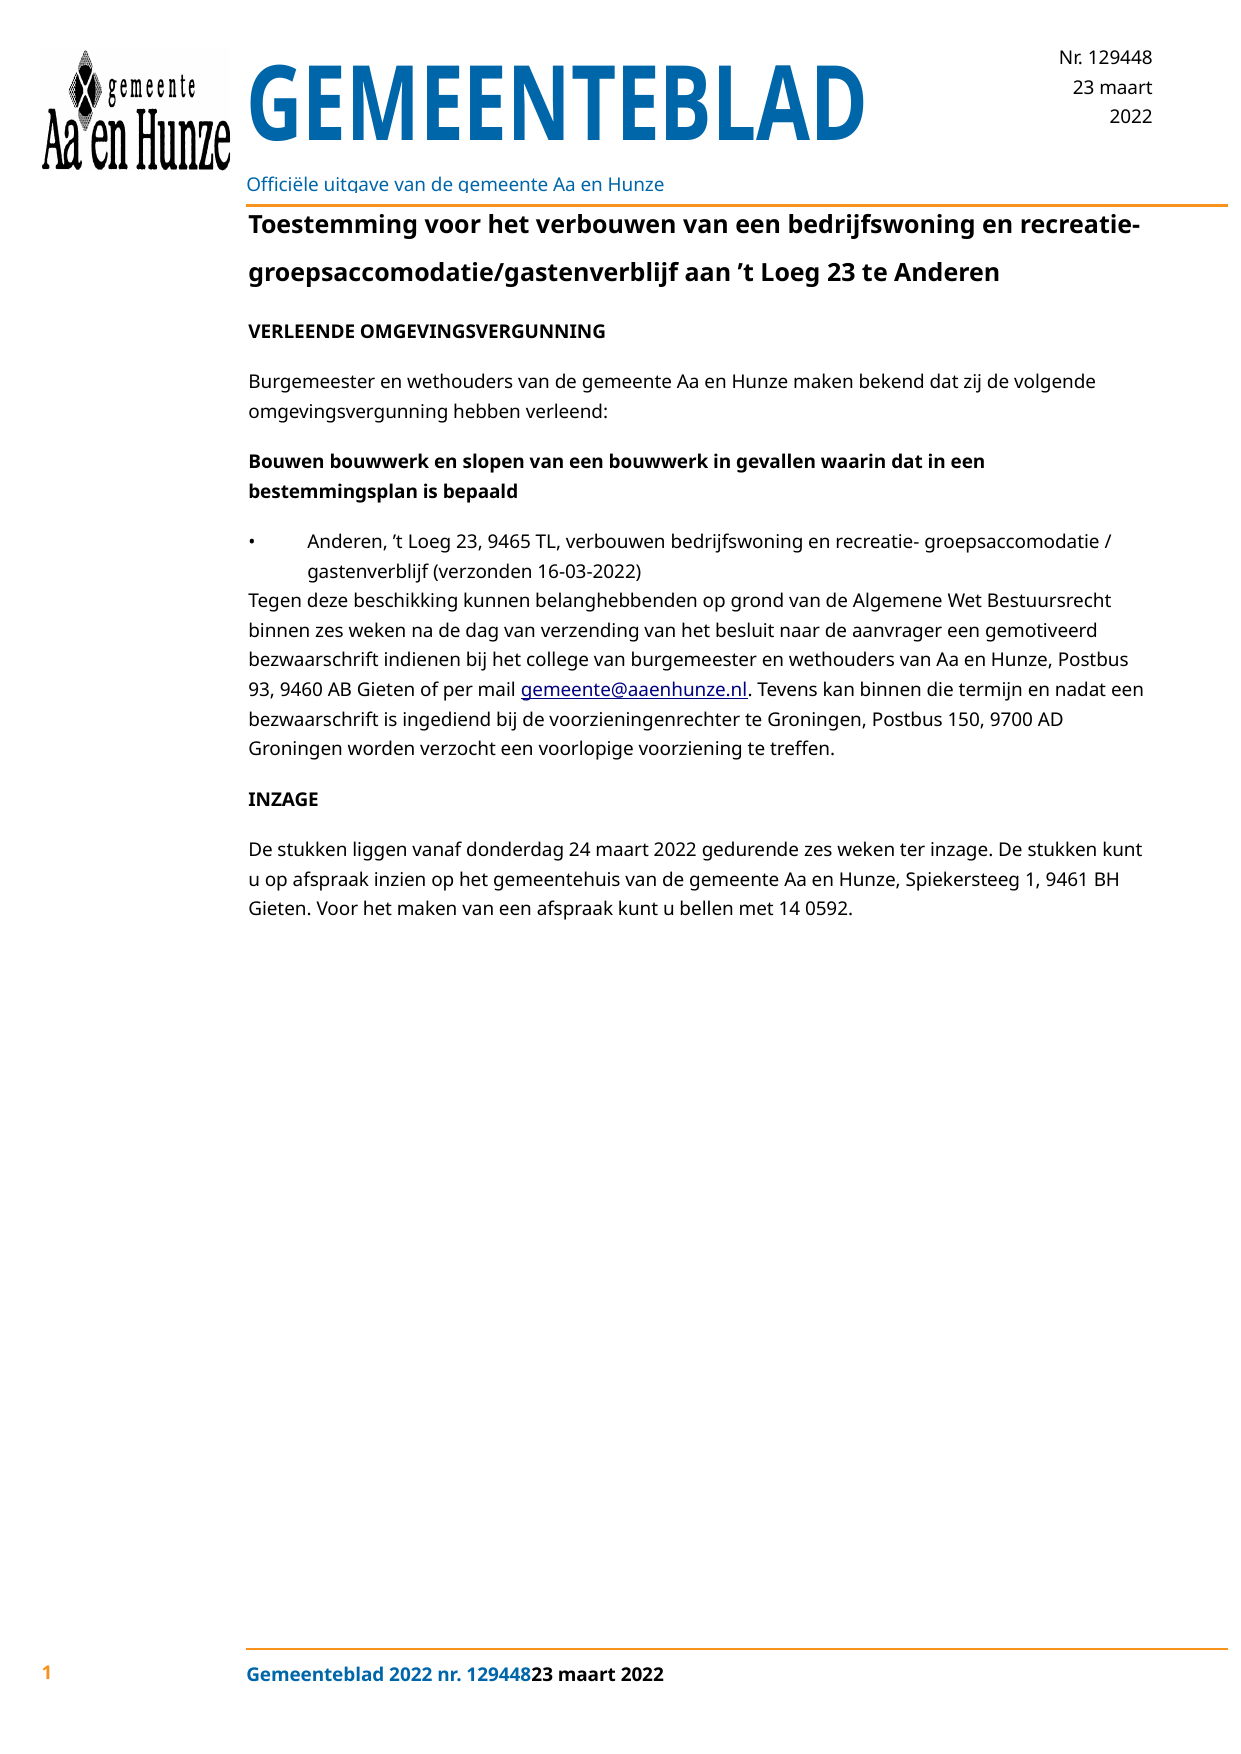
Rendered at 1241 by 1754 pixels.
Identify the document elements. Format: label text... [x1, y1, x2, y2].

list Anderen, ’t Loeg 23, 9465 TL, verbouwen bedrijfswoning en recreatie- groepsaccomodatie / gastenverblijf (verzonden 16-03-2022) [248, 528, 1152, 584]
text Bouwen bouwwerk en slopen van een bouwwerk in gevallen waarin dat in een bestemmingsplan is bepaald [248, 448, 1152, 504]
text Tegen deze beschikking kunnen belanghebbenden op grond van de Algemene Wet Bestuursrecht binnen zes weken na de dag van verzending van het besluit naar de aanvrager een gemotiveerd bezwaarschrift indienen bij het college van burgemeester en wethouders van Aa en Hunze, Postbus 93, 9460 AB Gieten of per mail gemeente@aaenhunze.nl. Tevens kan binnen die termijn en nadat een bezwaarschrift is ingediend bij de voorzieningenrechter te Groningen, Postbus 150, 9700 AD Groningen worden verzocht een voorlopige voorziening te treffen. [248, 587, 1152, 761]
picture [41, 47, 231, 172]
text Burgemeester en wethouders van de gemeente Aa en Hunze maken bekend dat zij de volgende omgevingsvergunning hebben verleend: [248, 368, 1152, 424]
text Toestemming voor het verbouwen van een bedrijfswoning en recreatie- groepsaccomodatie/gastenverblijf aan ’t Loeg 23 te Anderen [248, 207, 1152, 288]
text De stukken liggen vanaf donderdag 24 maart 2022 gedurende zes weken ter inzage. De stukken kunt u op afspraak inzien op het gemeentehuis van de gemeente Aa en Hunze, Spiekersteeg 1, 9461 BH Gieten. Voor het maken van een afspraak kunt u bellen met 14 0592. [248, 836, 1152, 921]
text VERLEENDE OMGEVINGSVERGUNNING [248, 318, 1152, 344]
text INZAGE [248, 786, 1152, 812]
